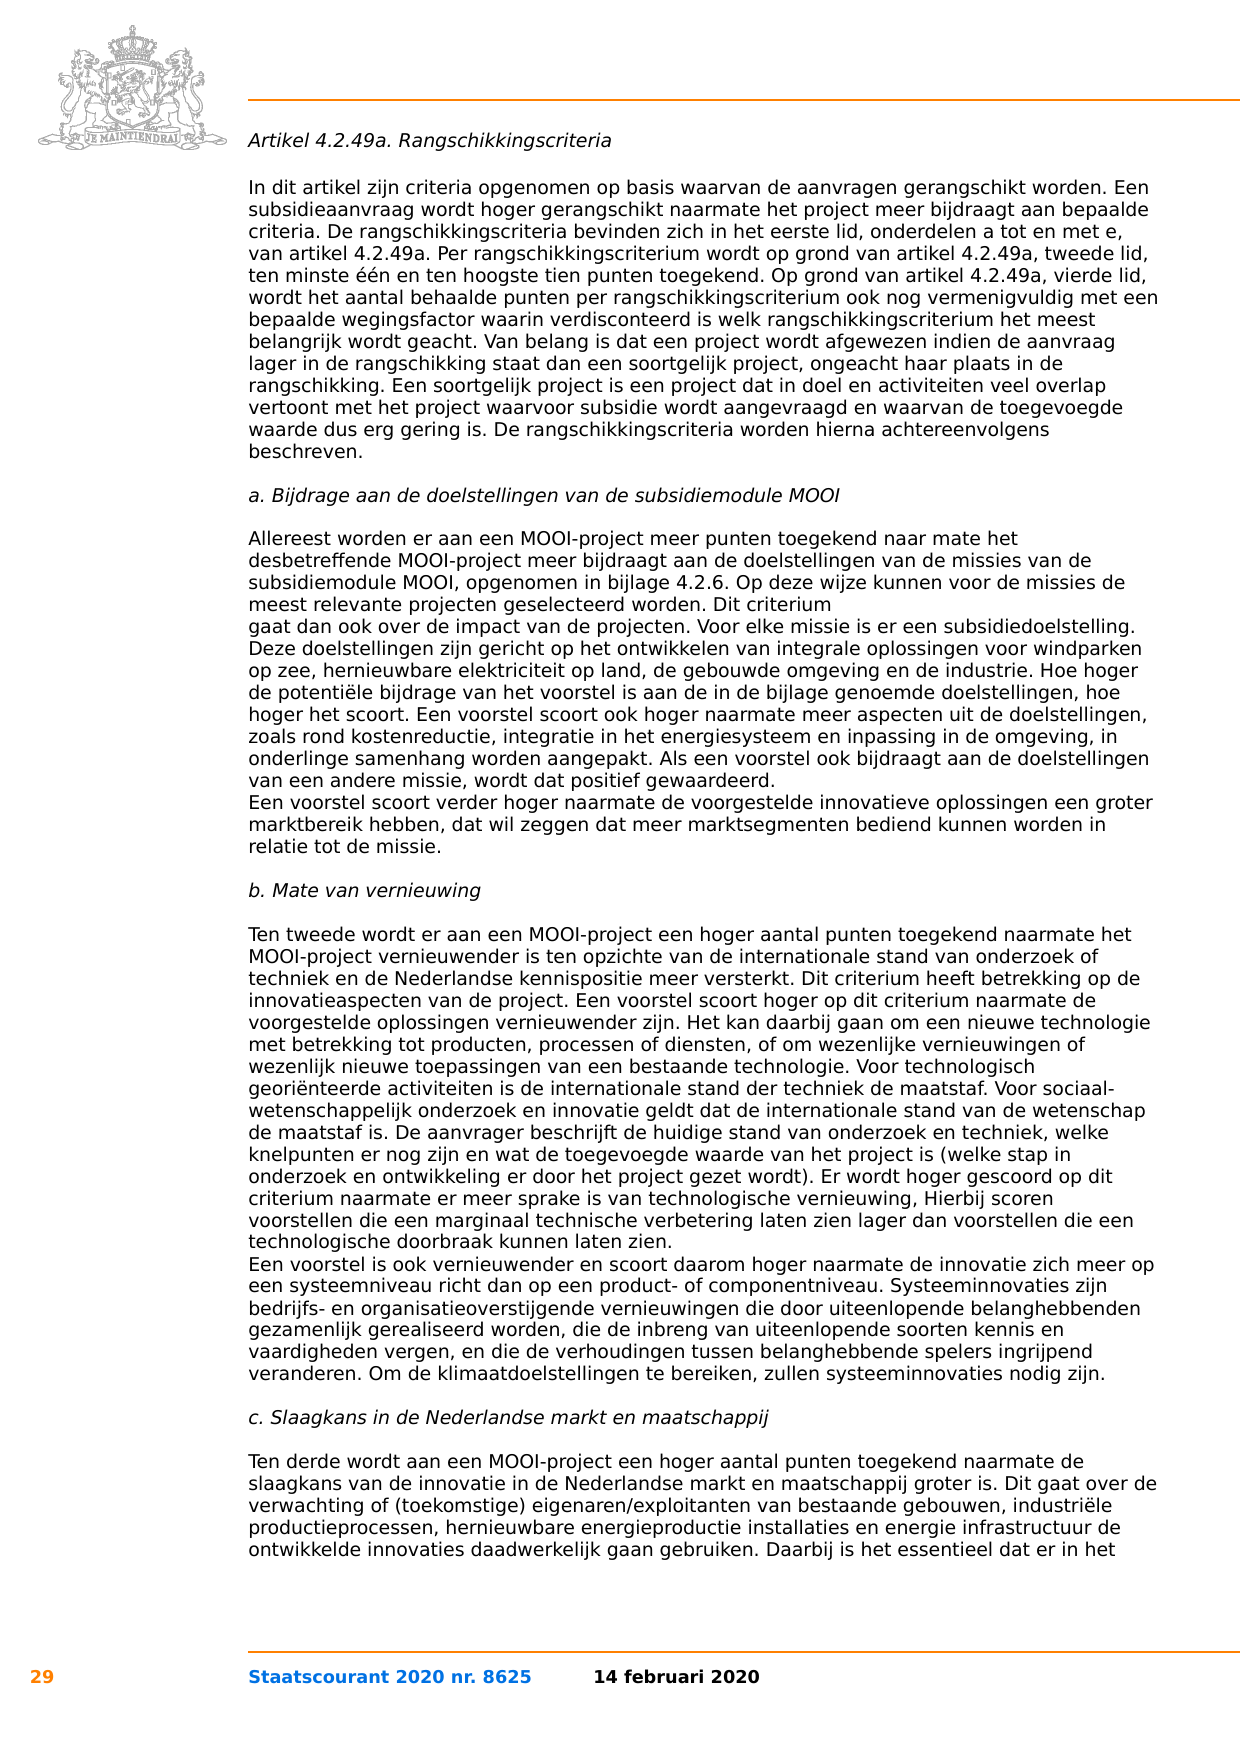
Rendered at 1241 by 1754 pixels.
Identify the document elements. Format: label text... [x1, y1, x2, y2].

text Allereest worden er aan een MOOI-project meer punten toegekend naar mate het desbetreffende MOOI-project meer bijdraagt aan de doelstellingen van de missies van de subsidiemodule MOOI, opgenomen in bijlage 4.2.6. Op deze wijze kunnen voor de missies de meest relevante projecten geselecteerd worden. Dit criterium [248, 528, 1163, 616]
subtitle Artikel 4.2.49a. Rangschikkingscriteria [248, 130, 1163, 152]
text gaat dan ook over de impact van de projecten. Voor elke missie is er een subsidiedoelstelling. Deze doelstellingen zijn gericht op het ontwikkelen van integrale oplossingen voor windparken op zee, hernieuwbare elektriciteit op land, de gebouwde omgeving en de industrie. Hoe hoger de potentiële bijdrage van het voorstel is aan de in de bijlage genoemde doelstellingen, hoe hoger het scoort. Een voorstel scoort ook hoger naarmate meer aspecten uit de doelstellingen, zoals rond kostenreductie, integratie in het energiesysteem en inpassing in de omgeving, in onderlinge samenhang worden aangepakt. Als een voorstel ook bijdraagt aan de doelstellingen van een andere missie, wordt dat positief gewaardeerd. [248, 616, 1163, 792]
text Ten derde wordt aan een MOOI-project een hoger aantal punten toegekend naarmate de slaagkans van de innovatie in de Nederlandse markt en maatschappij groter is. Dit gaat over de verwachting of (toekomstige) eigenaren/exploitanten van bestaande gebouwen, industriële productieprocessen, hernieuwbare energieproductie installaties en energie infrastructuur de ontwikkelde innovaties daadwerkelijk gaan gebruiken. Daarbij is het essentieel dat er in het [248, 1451, 1163, 1561]
text Ten tweede wordt er aan een MOOI-project een hoger aantal punten toegekend naarmate het MOOI-project vernieuwender is ten opzichte van de internationale stand van onderzoek of techniek en de Nederlandse kennispositie meer versterkt. Dit criterium heeft betrekking op de innovatieaspecten van de project. Een voorstel scoort hoger op dit criterium naarmate de voorgestelde oplossingen vernieuwender zijn. Het kan daarbij gaan om een nieuwe technologie met betrekking tot producten, processen of diensten, of om wezenlijke vernieuwingen of wezenlijk nieuwe toepassingen van een bestaande technologie. Voor technologisch georiënteerde activiteiten is de internationale stand der techniek de maatstaf. Voor sociaal-wetenschappelijk onderzoek en innovatie geldt dat de internationale stand van de wetenschap de maatstaf is. De aanvrager beschrijft de huidige stand van onderzoek en techniek, welke knelpunten er nog zijn en wat de toegevoegde waarde van het project is (welke stap in onderzoek en ontwikkeling er door het project gezet wordt). Er wordt hoger gescoord op dit criterium naarmate er meer sprake is van technologische vernieuwing, Hierbij scoren voorstellen die een marginaal technische verbetering laten zien lager dan voorstellen die een technologische doorbraak kunnen laten zien. [248, 924, 1163, 1253]
text Een voorstel is ook vernieuwender en scoort daarom hoger naarmate de innovatie zich meer op een systeemniveau richt dan op een product- of componentniveau. Systeeminnovaties zijn bedrijfs- en organisatieoverstijgende vernieuwingen die door uiteenlopende belanghebbenden gezamenlijk gerealiseerd worden, die de inbreng van uiteenlopende soorten kennis en vaardigheden vergen, en die de verhoudingen tussen belanghebbende spelers ingrijpend veranderen. Om de klimaatdoelstellingen te bereiken, zullen systeeminnovaties nodig zijn. [248, 1253, 1163, 1385]
text In dit artikel zijn criteria opgenomen op basis waarvan de aanvragen gerangschikt worden. Een subsidieaanvraag wordt hoger gerangschikt naarmate het project meer bijdraagt aan bepaalde criteria. De rangschikkingscriteria bevinden zich in het eerste lid, onderdelen a tot en met e, van artikel 4.2.49a. Per rangschikkingscriterium wordt op grond van artikel 4.2.49a, tweede lid, ten minste één en ten hoogste tien punten toegekend. Op grond van artikel 4.2.49a, vierde lid, wordt het aantal behaalde punten per rangschikkingscriterium ook nog vermenigvuldig met een bepaalde wegingsfactor waarin verdisconteerd is welk rangschikkingscriterium het meest belangrijk wordt geacht. Van belang is dat een project wordt afgewezen indien de aanvraag lager in de rangschikking staat dan een soortgelijk project, ongeacht haar plaats in de rangschikking. Een soortgelijk project is een project dat in doel en activiteiten veel overlap vertoont met het project waarvoor subsidie wordt aangevraagd en waarvan de toegevoegde waarde dus erg gering is. De rangschikkingscriteria worden hierna achtereenvolgens beschreven. [248, 177, 1163, 463]
subtitle a. Bijdrage aan de doelstellingen van de subsidiemodule MOOI [248, 484, 1163, 506]
subtitle b. Mate van vernieuwing [248, 880, 1163, 902]
text Een voorstel scoort verder hoger naarmate de voorgestelde innovatieve oplossingen een groter marktbereik hebben, dat wil zeggen dat meer marktsegmenten bediend kunnen worden in relatie tot de missie. [248, 792, 1163, 858]
picture [38, 25, 227, 150]
subtitle c. Slaagkans in de Nederlandse markt en maatschappij [248, 1407, 1163, 1429]
